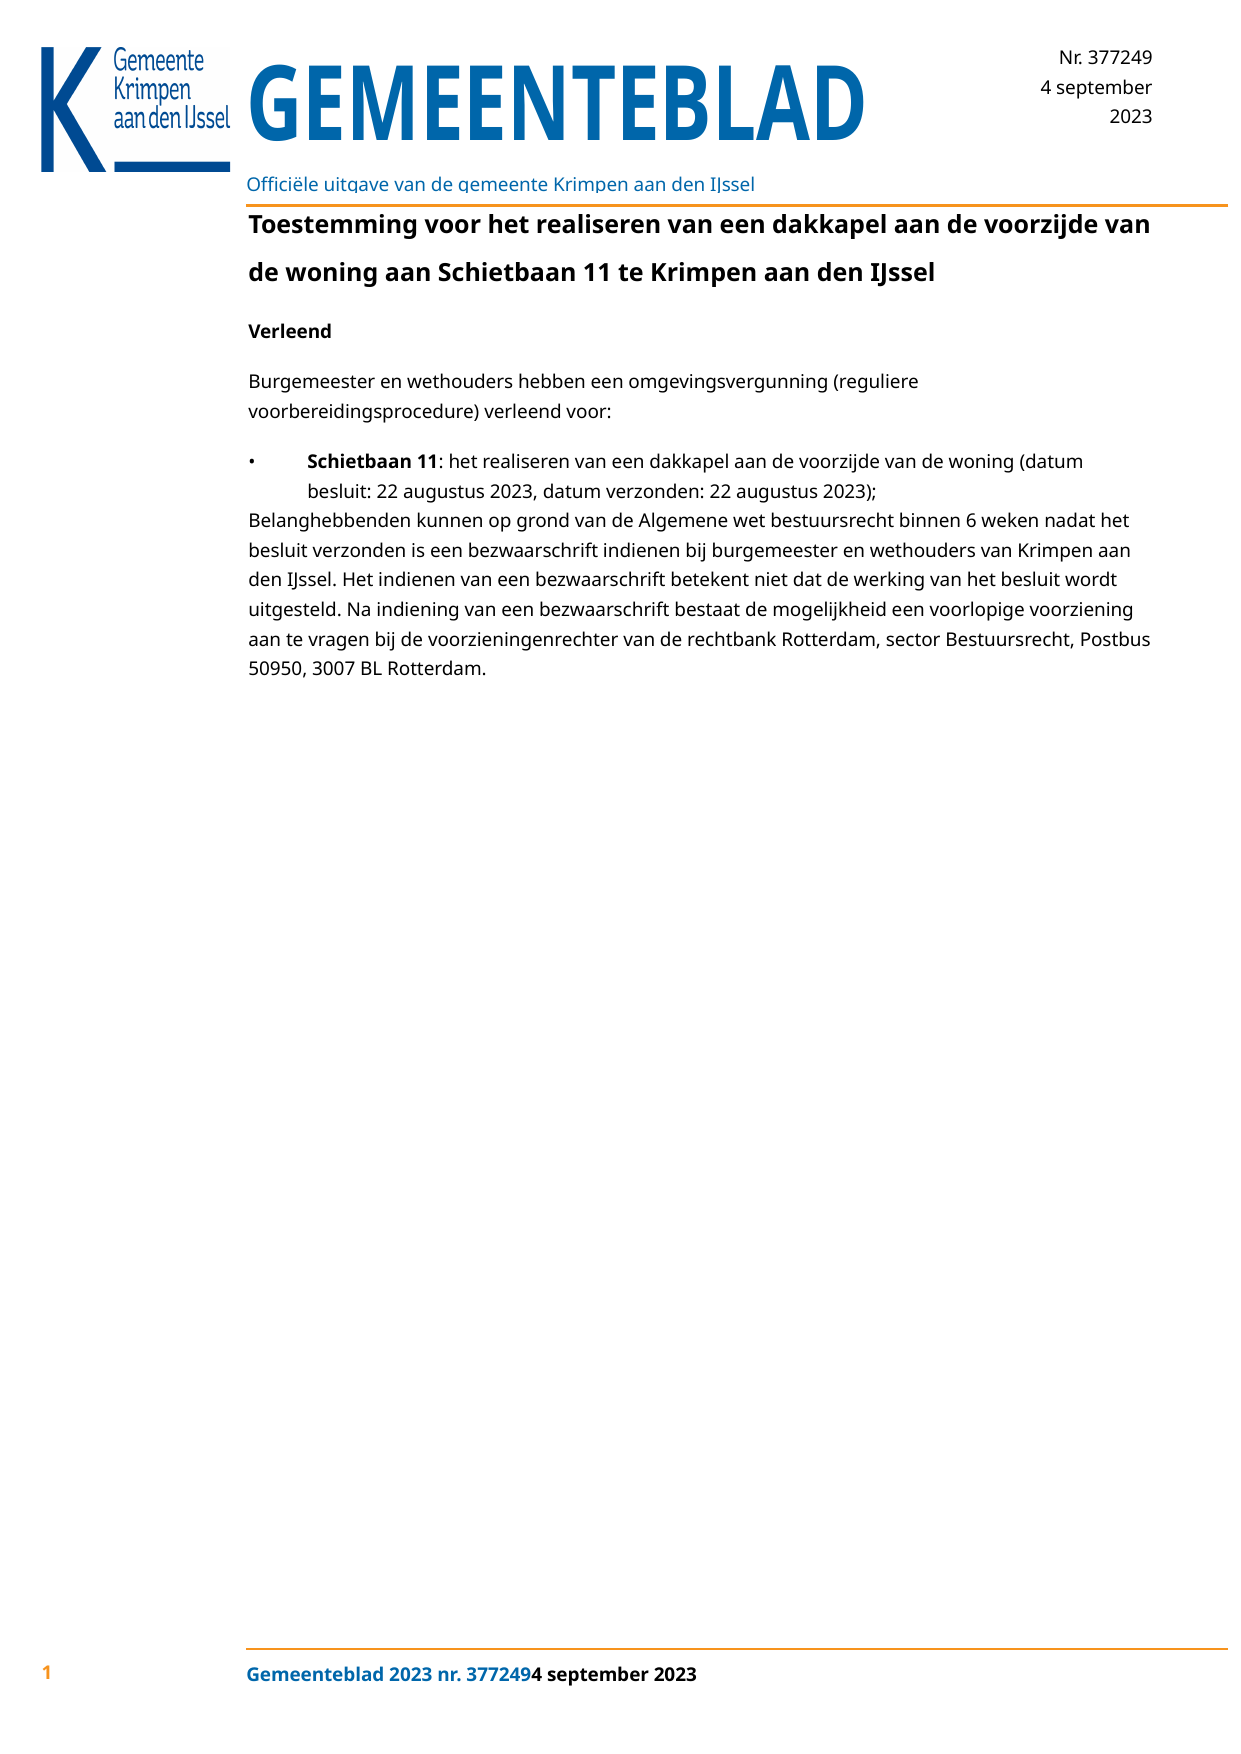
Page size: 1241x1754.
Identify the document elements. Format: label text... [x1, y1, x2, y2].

text Belanghebbenden kunnen op grond van de Algemene wet bestuursrecht binnen 6 weken nadat het besluit verzonden is een bezwaarschrift indienen bij burgemeester en wethouders van Krimpen aan den IJssel. Het indienen van een bezwaarschrift betekent niet dat de werking van het besluit wordt uitgesteld. Na indiening van een bezwaarschrift bestaat de mogelijkheid een voorlopige voorziening aan te vragen bij de voorzieningenrechter van de rechtbank Rotterdam, sector Bestuursrecht, Postbus 50950, 3007 BL Rotterdam. [248, 507, 1152, 681]
text Verleend [248, 318, 1152, 344]
picture [41, 47, 231, 172]
text Toestemming voor het realiseren van een dakkapel aan de voorzijde van de woning aan Schietbaan 11 te Krimpen aan den IJssel [248, 207, 1152, 288]
list Schietbaan 11: het realiseren van een dakkapel aan de voorzijde van de woning (datum besluit: 22 augustus 2023, datum verzonden: 22 augustus 2023); [248, 448, 1152, 504]
text Burgemeester en wethouders hebben een omgevingsvergunning (reguliere voorbereidingsprocedure) verleend voor: [248, 368, 1152, 424]
